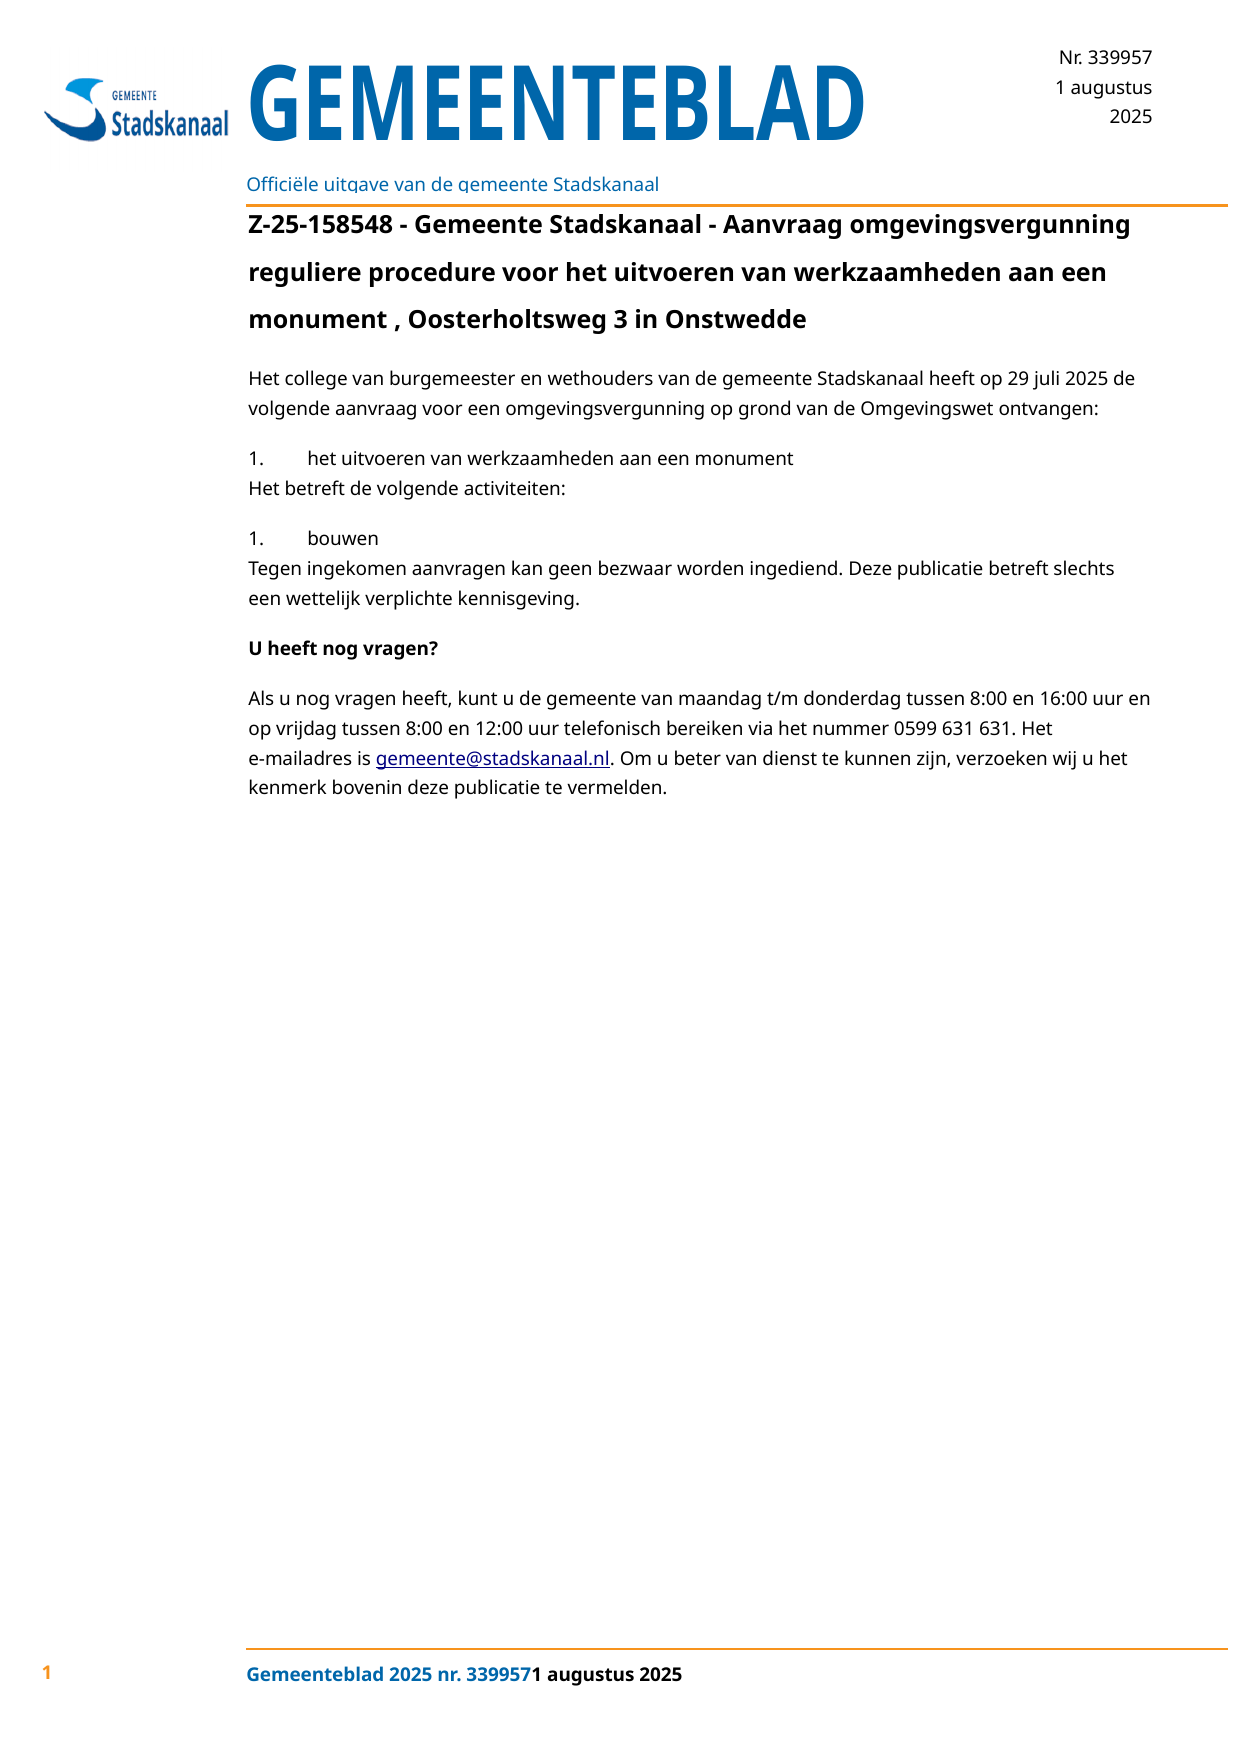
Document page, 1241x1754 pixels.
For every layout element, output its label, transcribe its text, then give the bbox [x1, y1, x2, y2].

text Het betreft de volgende activiteiten: [248, 475, 1152, 501]
text U heeft nog vragen? [248, 635, 1152, 661]
text Tegen ingekomen aanvragen kan geen bezwaar worden ingediend. Deze publicatie betreft slechts een wettelijk verplichte kennisgeving. [248, 555, 1152, 610]
text Z-25-158548 - Gemeente Stadskanaal - Aanvraag omgevingsvergunning reguliere procedure voor het uitvoeren van werkzaamheden aan een monument , Oosterholtsweg 3 in Onstwedde [248, 207, 1152, 336]
picture [41, 47, 231, 172]
text Het college van burgemeester en wethouders van de gemeente Stadskanaal heeft op 29 juli 2025 de volgende aanvraag voor een omgevingsvergunning op grond van de Omgevingswet ontvangen: [248, 366, 1152, 421]
list het uitvoeren van werkzaamheden aan een monument [248, 446, 1152, 471]
list bouwen [248, 526, 1152, 551]
text Als u nog vragen heeft, kunt u de gemeente van maandag t/m donderdag tussen 8:00 en 16:00 uur en op vrijdag tussen 8:00 en 12:00 uur telefonisch bereiken via het nummer 0599 631 631. Het e‑mailadres is gemeente@stadskanaal.nl. Om u beter van dienst te kunnen zijn, verzoeken wij u het kenmerk bovenin deze publicatie te vermelden. [248, 686, 1152, 800]
